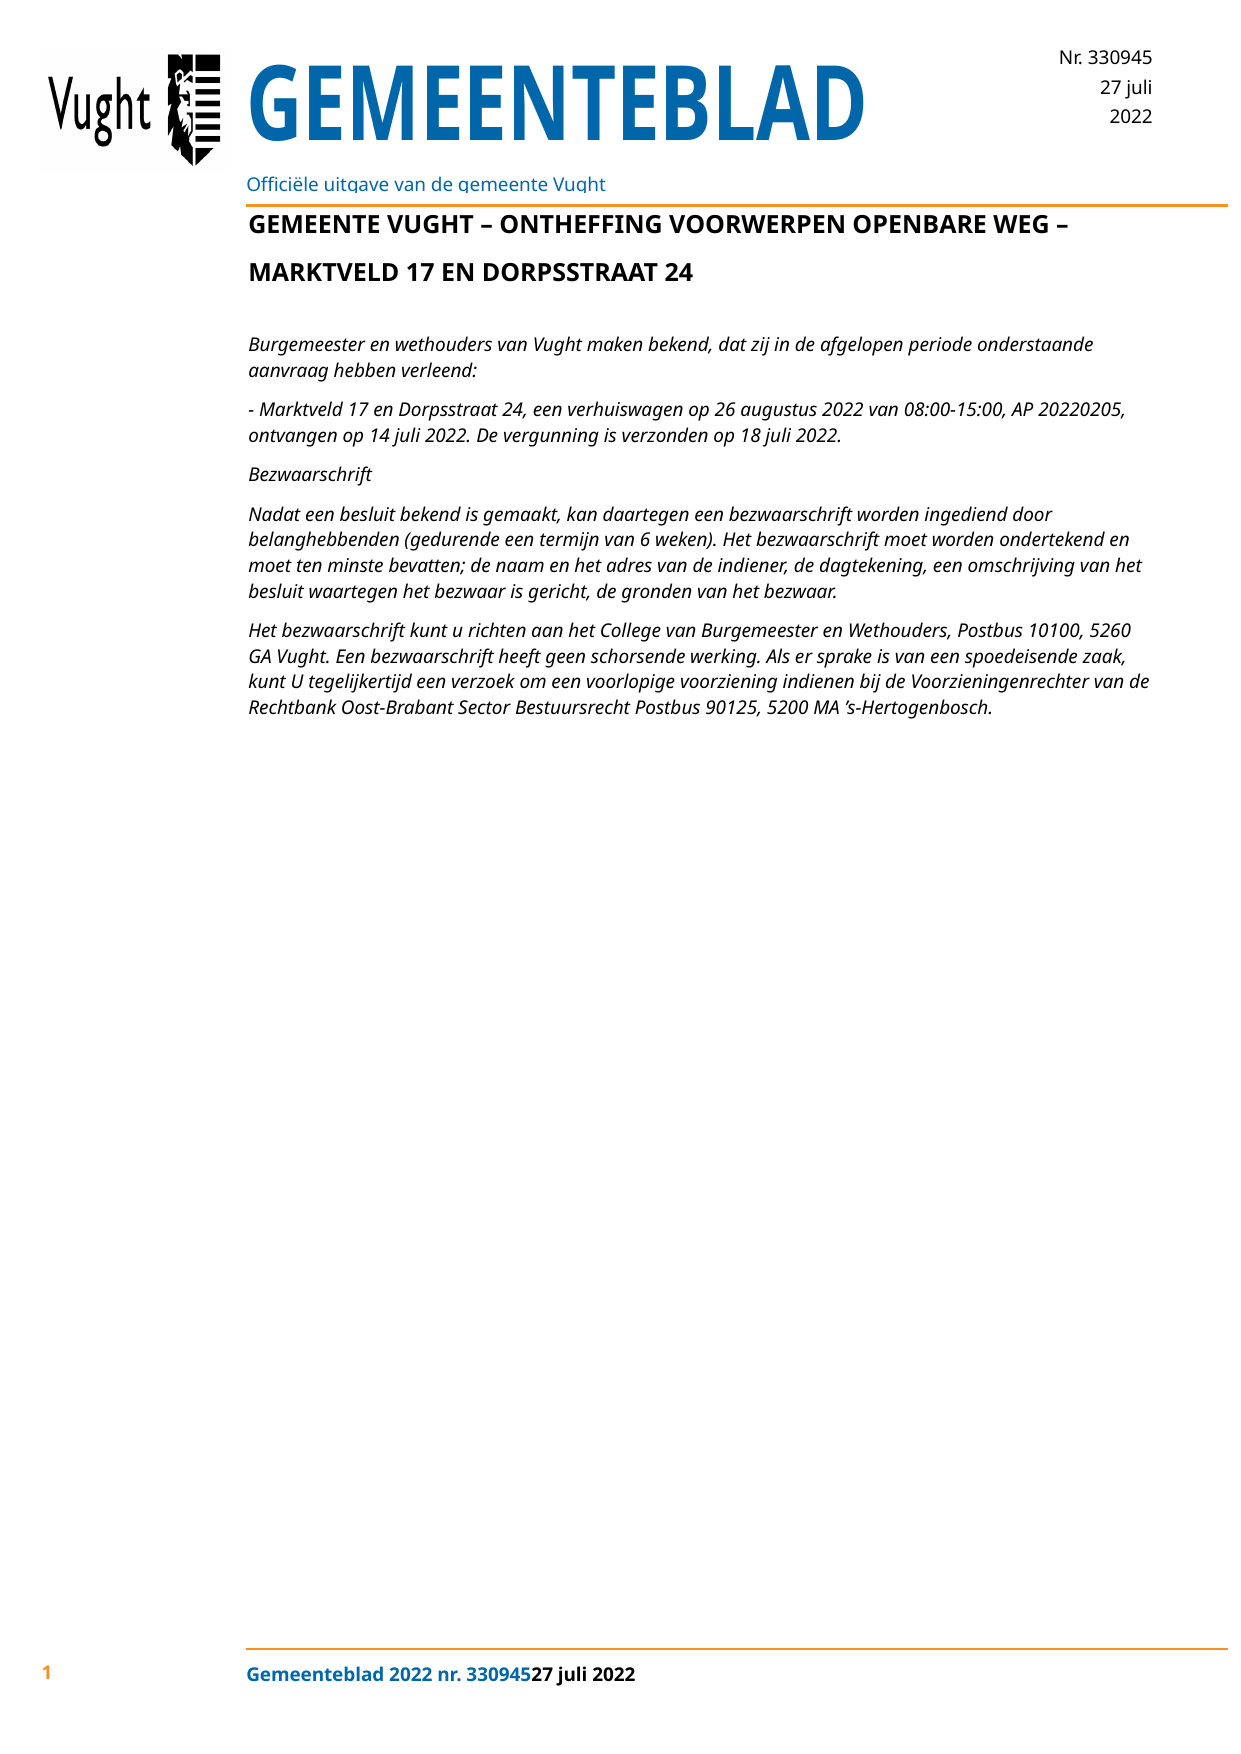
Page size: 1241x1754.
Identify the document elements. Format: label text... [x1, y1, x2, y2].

text - Marktveld 17 en Dorpsstraat 24, een verhuiswagen op 26 augustus 2022 van 08:00-15:00, AP 20220205, ontvangen op 14 juli 2022. De vergunning is verzonden op 18 juli 2022. [248, 396, 1152, 448]
text GEMEENTE VUGHT – ONTHEFFING VOORWERPEN OPENBARE WEG – MARKTVELD 17 EN DORPSSTRAAT 24 [248, 207, 1152, 288]
text Nadat een besluit bekend is gemaakt, kan daartegen een bezwaarschrift worden ingediend door belanghebbenden (gedurende een termijn van 6 weken). Het bezwaarschrift moet worden ondertekend en moet ten minste bevatten; de naam en het adres van de indiener, de dagtekening, een omschrijving van het besluit waartegen het bezwaar is gericht, de gronden van het bezwaar. [248, 501, 1152, 604]
text Burgemeester en wethouders van Vught maken bekend, dat zij in de afgelopen periode onderstaande aanvraag hebben verleend: [248, 331, 1152, 383]
picture [41, 47, 231, 172]
text Bezwaarschrift [248, 461, 1152, 487]
text Het bezwaarschrift kunt u richten aan het College van Burgemeester en Wethouders, Postbus 10100, 5260 GA Vught. Een bezwaarschrift heeft geen schorsende werking. Als er sprake is van een spoedeisende zaak, kunt U tegelijkertijd een verzoek om een voorlopige voorziening indienen bij de Voorzieningenrechter van de Rechtbank Oost-Brabant Sector Bestuursrecht Postbus 90125, 5200 MA ’s-Hertogenbosch. [248, 617, 1152, 720]
